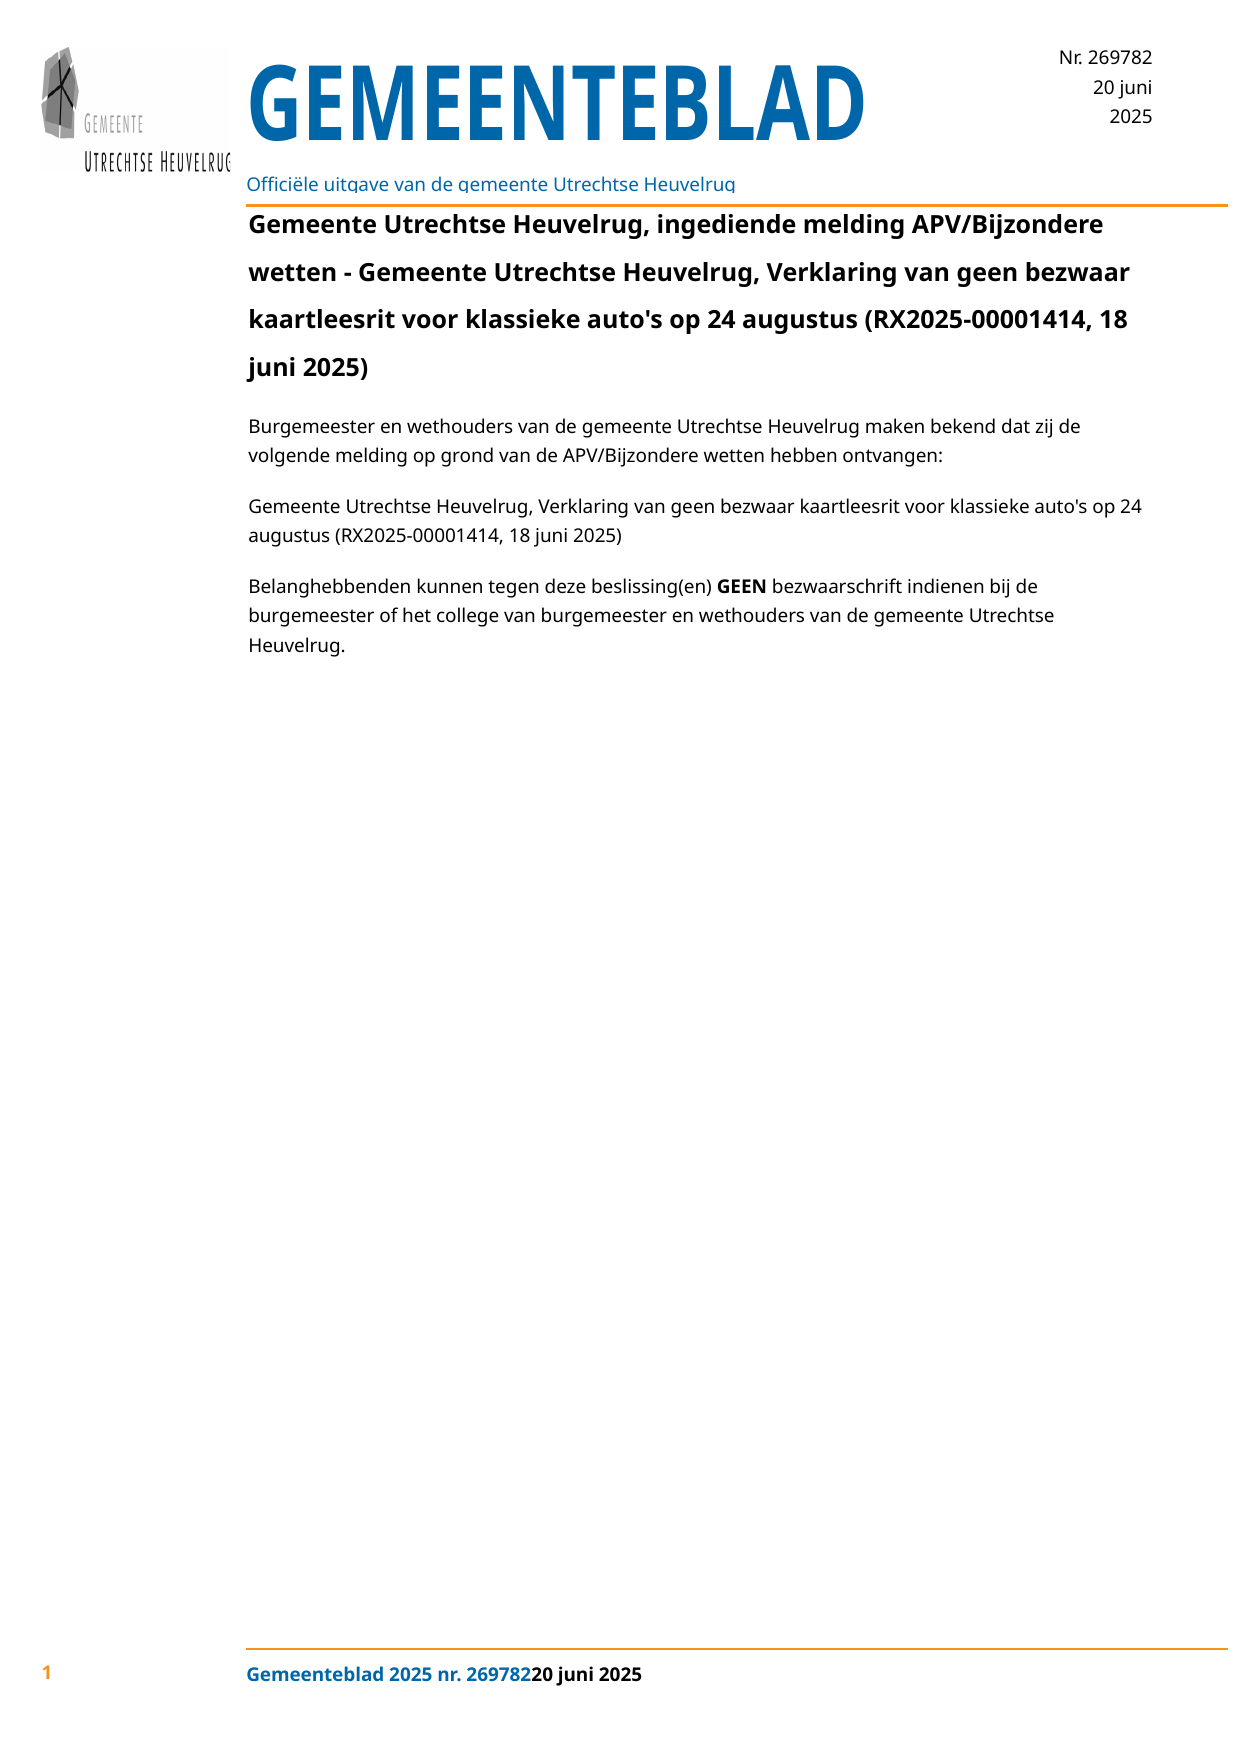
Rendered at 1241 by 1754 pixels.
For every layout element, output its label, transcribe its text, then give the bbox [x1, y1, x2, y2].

text Belanghebbenden kunnen tegen deze beslissing(en) GEEN bezwaarschrift indienen bij de burgemeester of het college van burgemeester en wethouders van de gemeente Utrechtse Heuvelrug. [248, 573, 1152, 658]
text Gemeente Utrechtse Heuvelrug, Verklaring van geen bezwaar kaartleesrit voor klassieke auto's op 24 augustus (RX2025-00001414, 18 juni 2025) [248, 493, 1152, 548]
text Gemeente Utrechtse Heuvelrug, ingediende melding APV/Bijzondere wetten - Gemeente Utrechtse Heuvelrug, Verklaring van geen bezwaar kaartleesrit voor klassieke auto's op 24 augustus (RX2025-00001414, 18 juni 2025) [248, 207, 1152, 384]
picture [41, 47, 231, 172]
text Burgemeester en wethouders van de gemeente Utrechtse Heuvelrug maken bekend dat zij de volgende melding op grond van de APV/Bijzondere wetten hebben ontvangen: [248, 413, 1152, 468]
